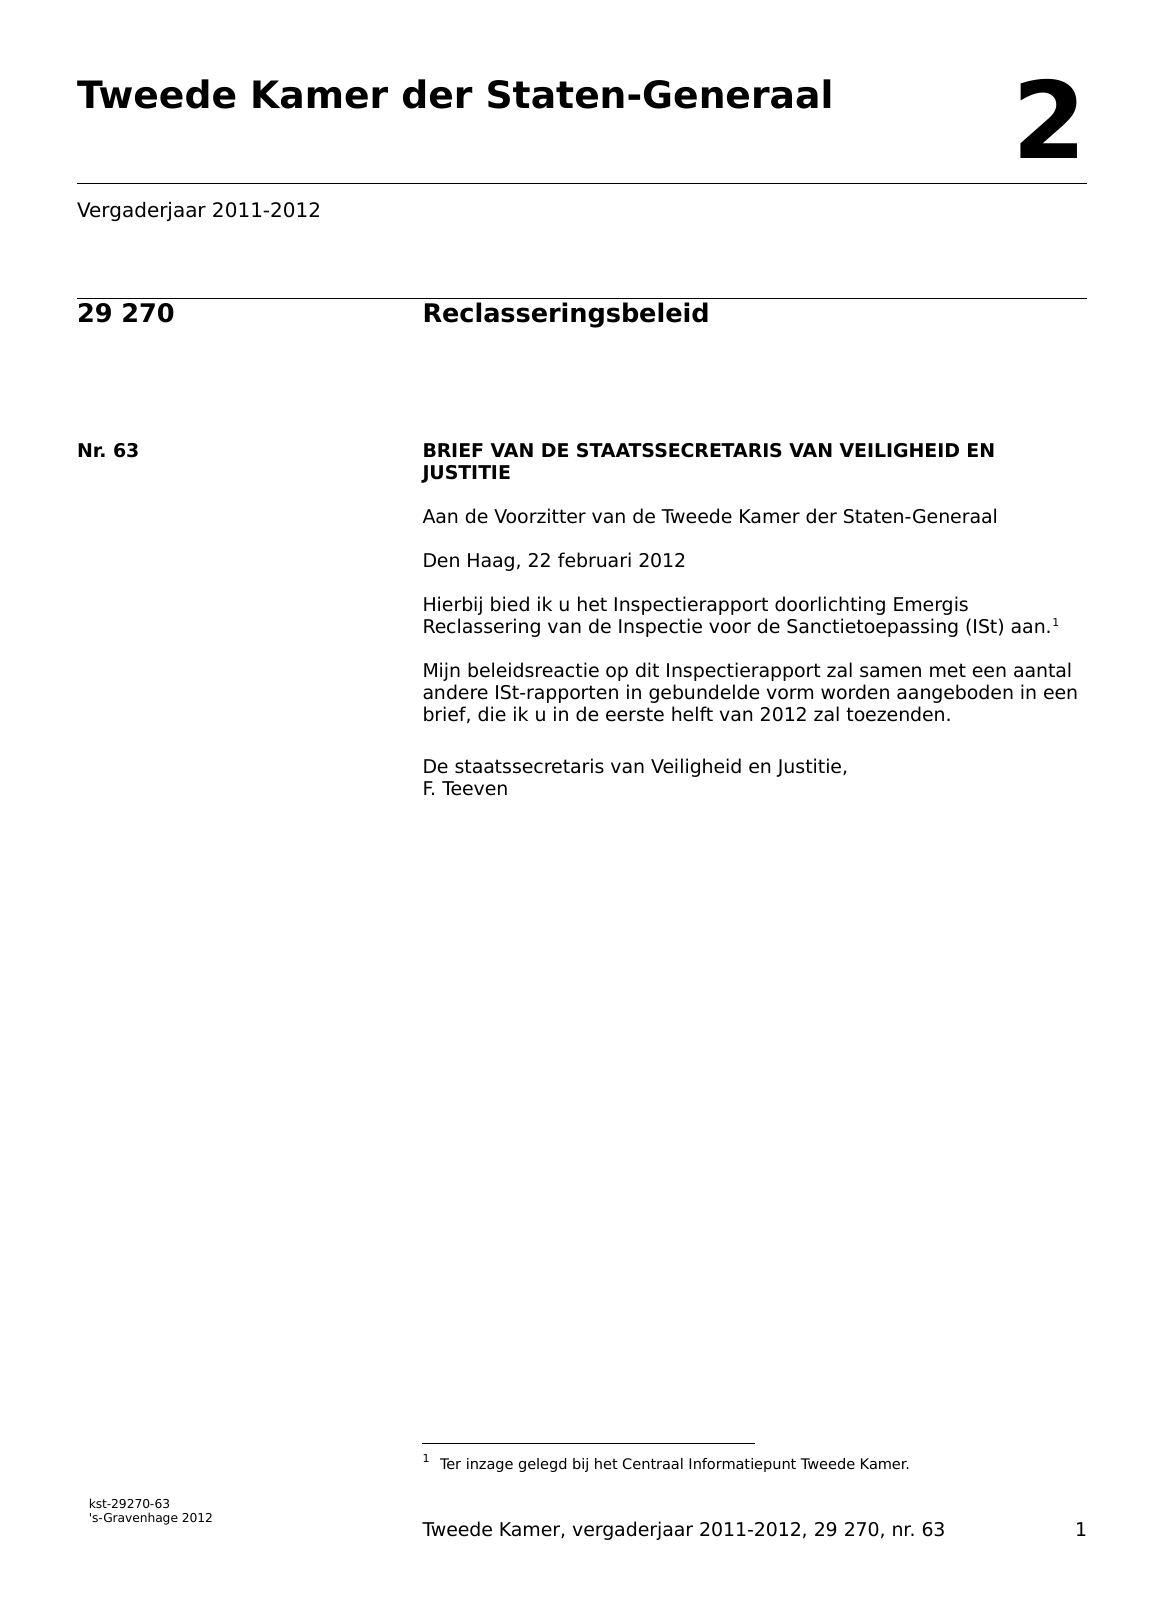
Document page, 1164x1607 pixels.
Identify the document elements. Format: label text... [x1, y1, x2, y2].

text 's-Gravenhage 2012 [88, 1511, 323, 1525]
subtitle Nr. 63 BRIEF VAN DE STAATSSECRETARIS VAN VEILIGHEID EN JUSTITIE [77, 440, 1087, 484]
text Den Haag, 22 februari 2012 [422, 550, 1087, 572]
text Ter inzage gelegd bij het Centraal Informatiepunt Tweede Kamer. [422, 1452, 1087, 1474]
text Mijn beleidsreactie op dit Inspectierapport zal samen met een aantal andere ISt-rapporten in gebundelde vorm worden aangeboden in een brief, die ik u in de eerste helft van 2012 zal toezenden. [422, 660, 1087, 726]
table_header 2 [886, 59, 1087, 183]
text Hierbij bied ik u het Inspectierapport doorlichting Emergis Reclassering van de Inspectie voor de Sanctietoepassing (ISt) aan. [422, 594, 1087, 638]
subtitle 29 270 Reclasseringsbeleid [77, 299, 1087, 329]
text kst-29270-63 [88, 1497, 323, 1511]
table_cell Vergaderjaar 2011-2012 [77, 184, 1087, 298]
table_header Tweede Kamer der Staten-Generaal [77, 59, 886, 183]
text Aan de Voorzitter van de Tweede Kamer der Staten-Generaal [422, 506, 1087, 528]
text De staatssecretaris van Veiligheid en Justitie, F. Teeven [422, 756, 1087, 800]
